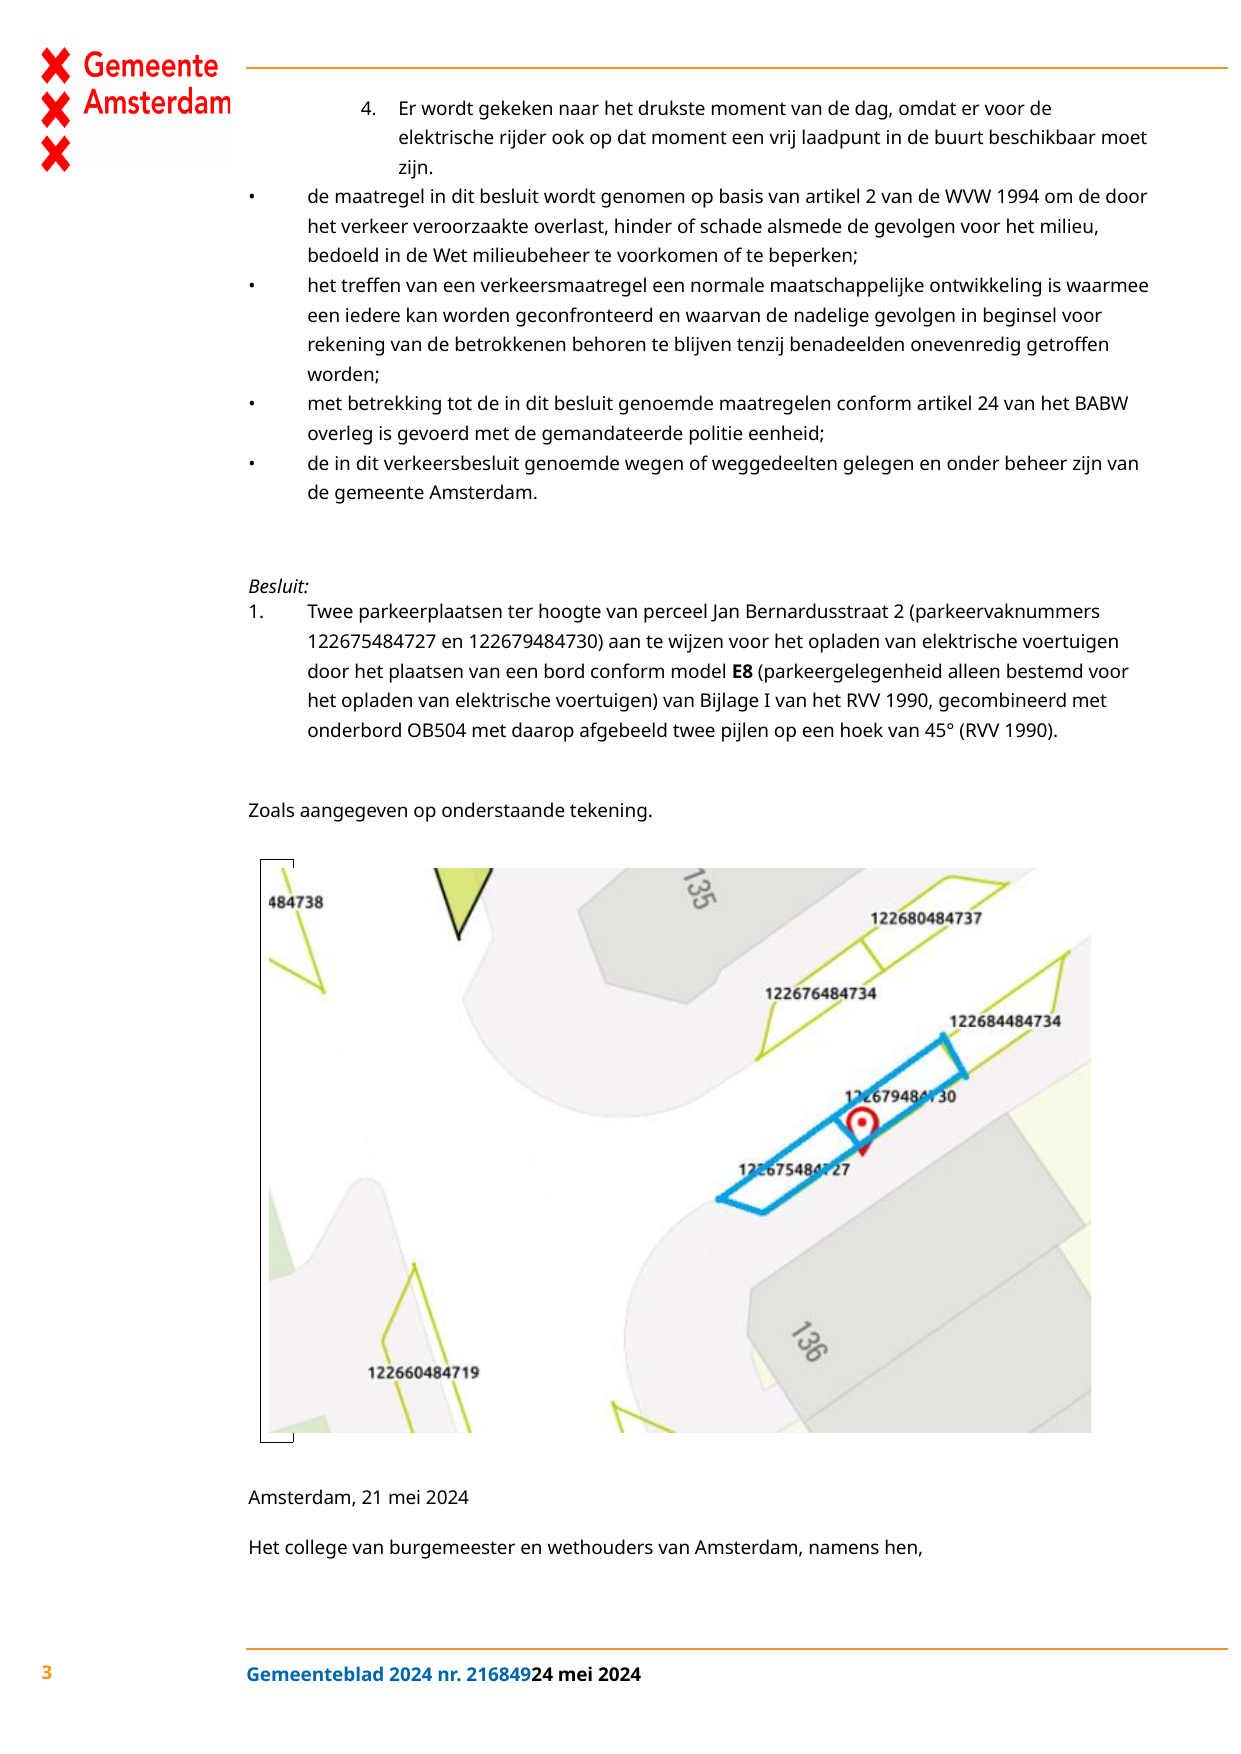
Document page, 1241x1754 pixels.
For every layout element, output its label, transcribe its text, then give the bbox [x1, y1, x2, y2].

text Het college van burgemeester en wethouders van Amsterdam, namens hen, [248, 1534, 1152, 1560]
text Besluit: [248, 573, 1152, 599]
picture [41, 47, 231, 172]
picture [268, 868, 1092, 1433]
text Zoals aangegeven op onderstaande tekening. [248, 797, 1152, 823]
list Twee parkeerplaatsen ter hoogte van perceel Jan Bernardusstraat 2 (parkeervaknummers 122675484727 en 122679484730) aan te wijzen voor het opladen van elektrische voertuigen door het plaatsen van een bord conform model E8 (parkeergelegenheid alleen bestemd voor het opladen van elektrische voertuigen) van Bijlage I van het RVV 1990, gecombineerd met onderbord OB504 met daarop afgebeeld twee pijlen op een hoek van 45° (RVV 1990). [248, 599, 1152, 743]
text Amsterdam, 21 mei 2024 [248, 1484, 1152, 1510]
list de in dit verkeersbesluit genoemde wegen of weggedeelten gelegen en onder beheer zijn van de gemeente Amsterdam. [248, 450, 1152, 505]
list met betrekking tot de in dit besluit genoemde maatregelen conform artikel 24 van het BABW overleg is gevoerd met de gemandateerde politie eenheid; [248, 391, 1152, 446]
list de maatregel in dit besluit wordt genomen op basis van artikel 2 van de WVW 1994 om de door het verkeer veroorzaakte overlast, hinder of schade alsmede de gevolgen voor het milieu, bedoeld in de Wet milieubeheer te voorkomen of te beperken; [248, 183, 1152, 268]
list het treffen van een verkeersmaatregel een normale maatschappelijke ontwikkeling is waarmee een iedere kan worden geconfronteerd en waarvan de nadelige gevolgen in beginsel voor rekening van de betrokkenen behoren te blijven tenzij benadeelden onevenredig getroffen worden; [248, 272, 1152, 387]
list Er wordt gekeken naar het drukste moment van de dag, omdat er voor de elektrische rijder ook op dat moment een vrij laadpunt in de buurt beschikbaar moet zijn. [361, 95, 1152, 180]
